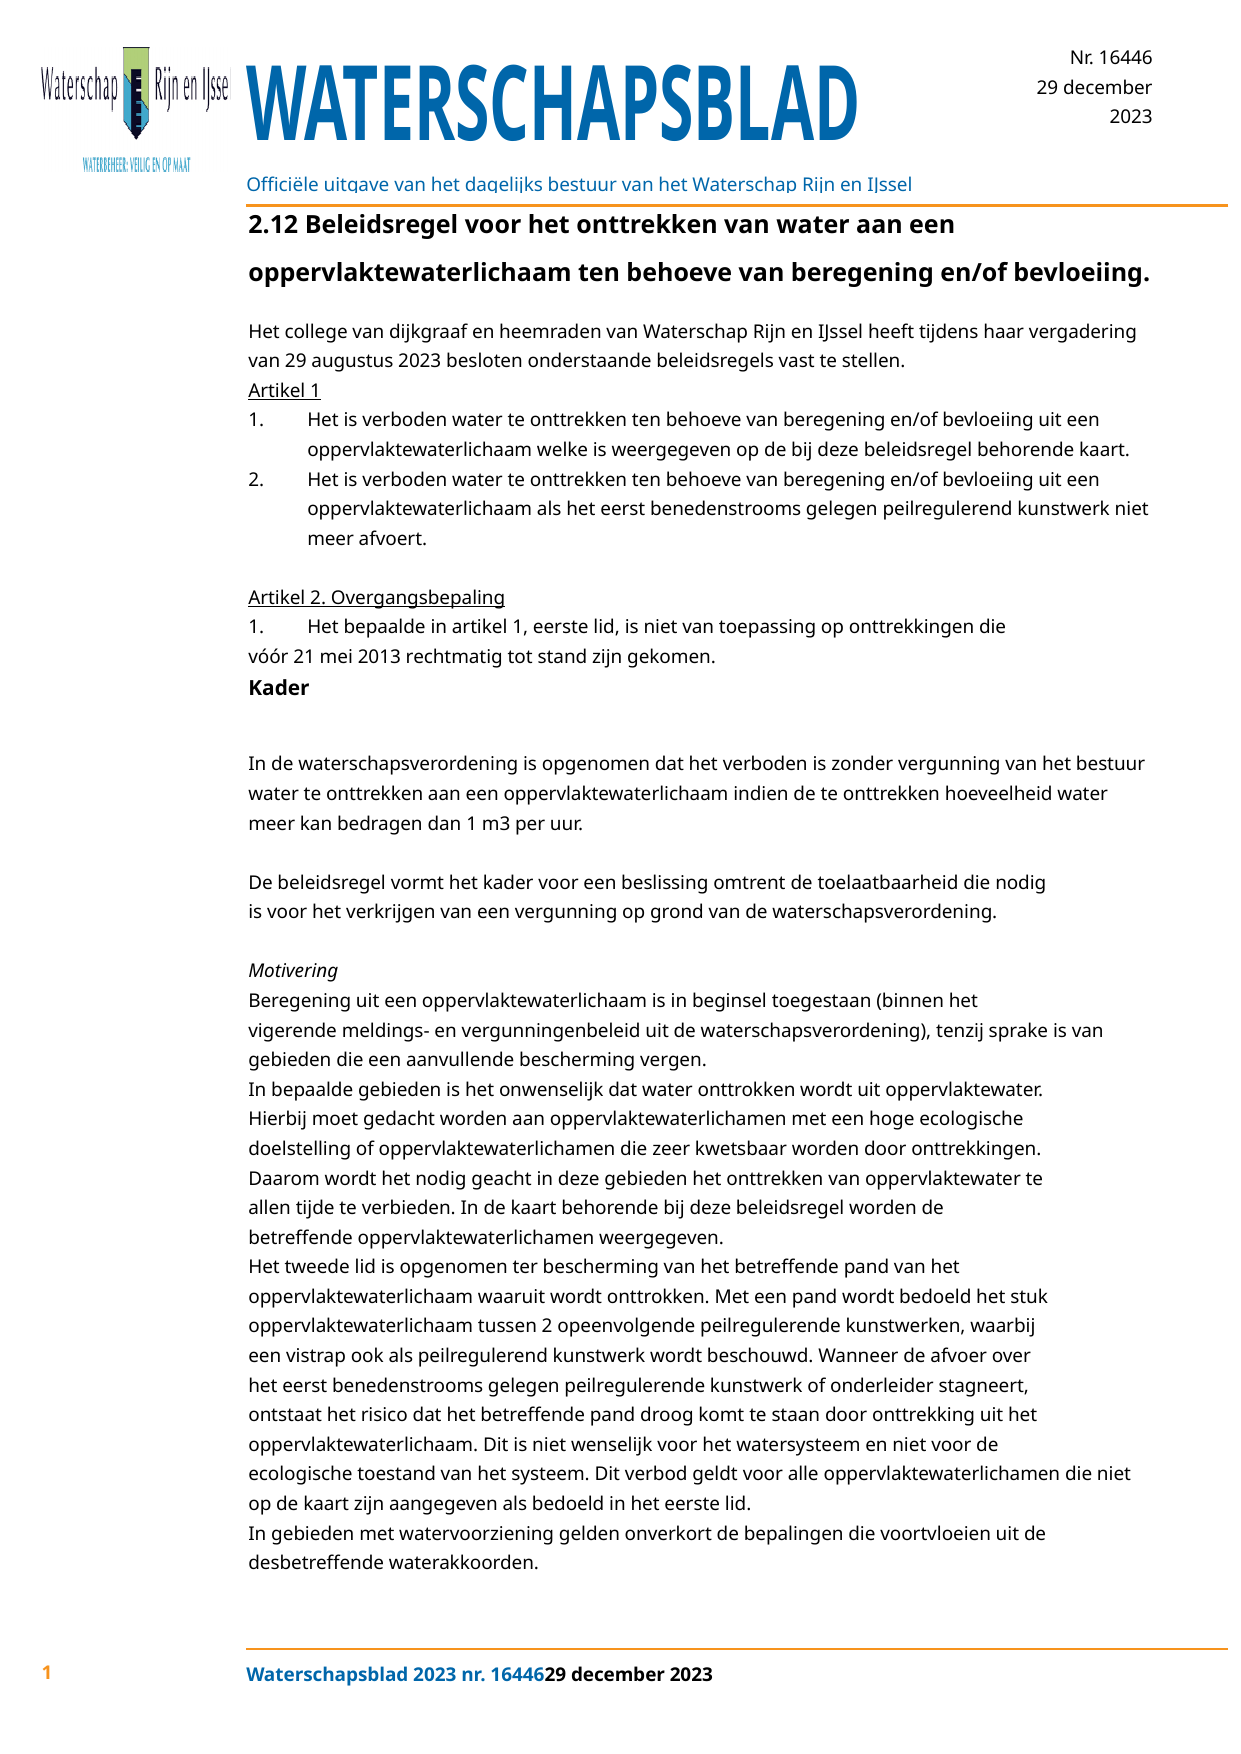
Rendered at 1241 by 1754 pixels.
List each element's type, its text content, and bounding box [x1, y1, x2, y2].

text oppervlaktewaterlichaam. Dit is niet wenselijk voor het watersysteem en niet voor de [248, 1431, 1152, 1457]
text desbetreffende waterakkoorden. [248, 1549, 1152, 1575]
picture [41, 47, 231, 172]
text oppervlaktewaterlichaam tussen 2 opeenvolgende peilregulerende kunstwerken, waarbij [248, 1313, 1152, 1338]
text Artikel 2. Overgangsbepaling [248, 584, 1152, 610]
text Kader [248, 673, 1152, 701]
text betreffende oppervlaktewaterlichamen weergegeven. [248, 1224, 1152, 1250]
list Het is verboden water te onttrekken ten behoeve van beregening en/of bevloeiing uit een oppervlaktewaterlichaam welke is weergegeven op de bij deze beleidsregel behorende kaart. [248, 407, 1152, 462]
text ecologische toestand van het systeem. Dit verbod geldt voor alle oppervlaktewaterlichamen die niet op de kaart zijn aangegeven als bedoeld in het eerste lid. [248, 1461, 1152, 1516]
text In bepaalde gebieden is het onwenselijk dat water onttrokken wordt uit oppervlaktewater. [248, 1076, 1152, 1102]
text De beleidsregel vormt het kader voor een beslissing omtrent de toelaatbaarheid die nodig [248, 869, 1152, 895]
text een vistrap ook als peilregulerend kunstwerk wordt beschouwd. Wanneer de afvoer over [248, 1342, 1152, 1368]
text oppervlaktewaterlichaam waaruit wordt onttrokken. Met een pand wordt bedoeld het stuk [248, 1283, 1152, 1309]
list Het is verboden water te onttrekken ten behoeve van beregening en/of bevloeiing uit een oppervlaktewaterlichaam als het eerst benedenstrooms gelegen peilregulerend kunstwerk niet meer afvoert. [248, 466, 1152, 551]
text is voor het verkrijgen van een vergunning op grond van de waterschapsverordening. [248, 898, 1152, 924]
text Hierbij moet gedacht worden aan oppervlaktewaterlichamen met een hoge ecologische [248, 1106, 1152, 1131]
text vóór 21 mei 2013 rechtmatig tot stand zijn gekomen. [248, 643, 1152, 669]
text Beregening uit een oppervlaktewaterlichaam is in beginsel toegestaan (binnen het [248, 987, 1152, 1013]
text vigerende meldings- en vergunningenbeleid uit de waterschapsverordening), tenzij sprake is van gebieden die een aanvullende bescherming vergen. [248, 1017, 1152, 1072]
text Het tweede lid is opgenomen ter bescherming van het betreffende pand van het [248, 1253, 1152, 1279]
text doelstelling of oppervlaktewaterlichamen die zeer kwetsbaar worden door onttrekkingen. [248, 1135, 1152, 1161]
list Het bepaalde in artikel 1, eerste lid, is niet van toepassing op onttrekkingen die [248, 614, 1152, 639]
text 2.12 Beleidsregel voor het onttrekken van water aan een oppervlaktewaterlichaam ten behoeve van beregening en/of bevloeiing. [248, 207, 1152, 288]
text allen tijde te verbieden. In de kaart behorende bij deze beleidsregel worden de [248, 1194, 1152, 1220]
text In de waterschapsverordening is opgenomen dat het verboden is zonder vergunning van het bestuur water te onttrekken aan een oppervlaktewaterlichaam indien de te onttrekken hoeveelheid water meer kan bedragen dan 1 m3 per uur. [248, 751, 1152, 836]
text het eerst benedenstrooms gelegen peilregulerende kunstwerk of onderleider stagneert, [248, 1372, 1152, 1398]
text In gebieden met watervoorziening gelden onverkort de bepalingen die voortvloeien uit de [248, 1520, 1152, 1546]
text Het college van dijkgraaf en heemraden van Waterschap Rijn en IJssel heeft tijdens haar vergadering van 29 augustus 2023 besloten onderstaande beleidsregels vast te stellen. [248, 318, 1152, 373]
text Motivering [248, 958, 1152, 983]
text ontstaat het risico dat het betreffende pand droog komt te staan door onttrekking uit het [248, 1401, 1152, 1427]
text Artikel 1 [248, 377, 1152, 403]
text Daarom wordt het nodig geacht in deze gebieden het onttrekken van oppervlaktewater te [248, 1165, 1152, 1191]
